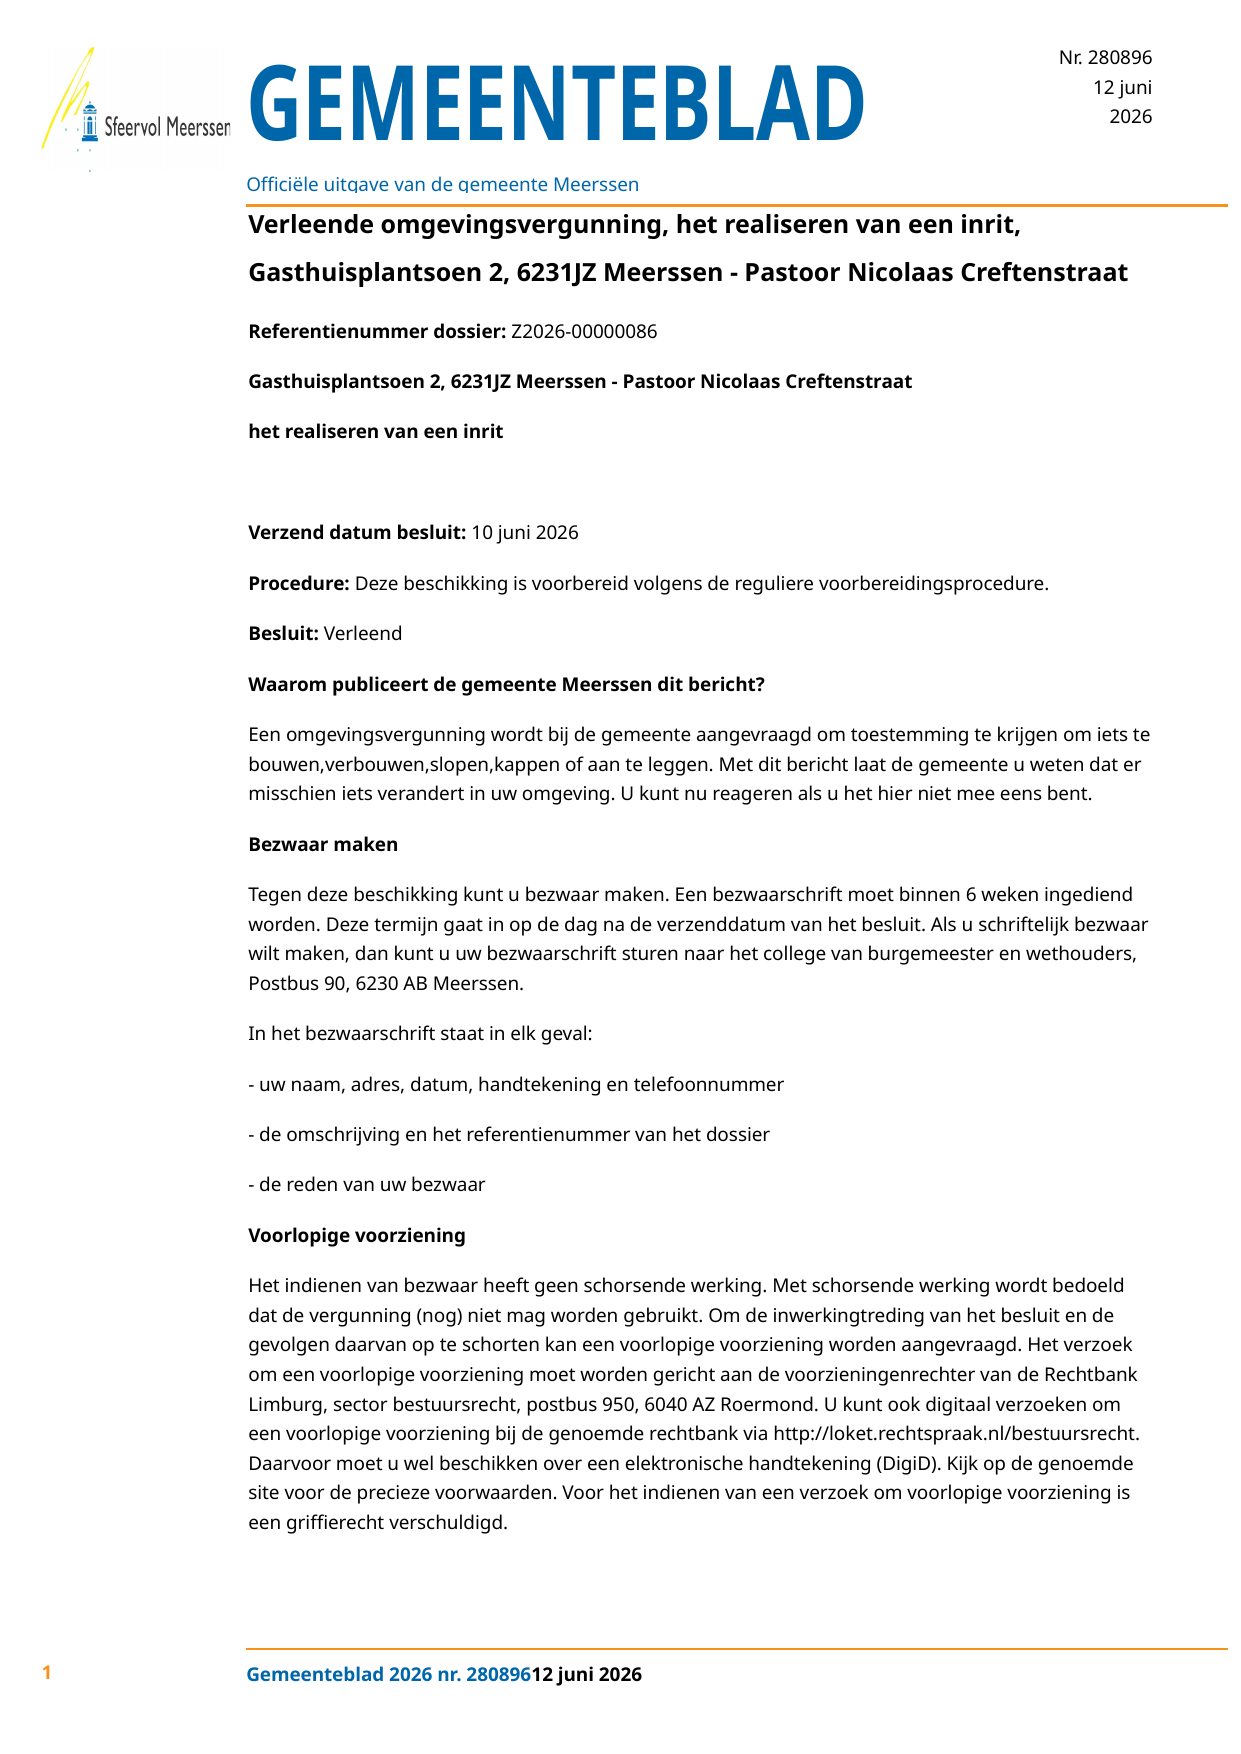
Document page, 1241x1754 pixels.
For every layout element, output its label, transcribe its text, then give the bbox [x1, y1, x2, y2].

text In het bezwaarschrift staat in elk geval: [248, 1020, 1152, 1046]
text Het indienen van bezwaar heeft geen schorsende werking. Met schorsende werking wordt bedoeld dat de vergunning (nog) niet mag worden gebruikt. Om de inwerkingtreding van het besluit en de gevolgen daarvan op te schorten kan een voorlopige voorziening worden aangevraagd. Het verzoek om een voorlopige voorziening moet worden gericht aan de voorzieningenrechter van de Rechtbank Limburg, sector bestuursrecht, postbus 950, 6040 AZ Roermond. U kunt ook digitaal verzoeken om een voorlopige voorziening bij de genoemde rechtbank via http://loket.rechtspraak.nl/bestuursrecht. Daarvoor moet u wel beschikken over een elektronische handtekening (DigiD). Kijk op de genoemde site voor de precieze voorwaarden. Voor het indienen van een verzoek om voorlopige voorziening is een griffierecht verschuldigd. [248, 1272, 1152, 1535]
text Besluit: Verleend [248, 620, 1152, 646]
text Voorlopige voorziening [248, 1222, 1152, 1248]
text Referentienummer dossier: Z2026-00000086 [248, 318, 1152, 344]
text Procedure: Deze beschikking is voorbereid volgens de reguliere voorbereidingsprocedure. [248, 570, 1152, 596]
text - de reden van uw bezwaar [248, 1172, 1152, 1197]
text Tegen deze beschikking kunt u bezwaar maken. Een bezwaarschrift moet binnen 6 weken ingediend worden. Deze termijn gaat in op de dag na de verzenddatum van het besluit. Als u schriftelijk bezwaar wilt maken, dan kunt u uw bezwaarschrift sturen naar het college van burgemeester en wethouders, Postbus 90, 6230 AB Meerssen. [248, 881, 1152, 996]
text Waarom publiceert de gemeente Meerssen dit bericht? [248, 671, 1152, 697]
text het realiseren van een inrit [248, 419, 1152, 444]
text Gasthuisplantsoen 2, 6231JZ Meerssen - Pastoor Nicolaas Creftenstraat [248, 368, 1152, 394]
text Bezwaar maken [248, 831, 1152, 857]
text Verzend datum besluit: 10 juni 2026 [248, 519, 1152, 545]
picture [41, 47, 231, 172]
text Verleende omgevingsvergunning, het realiseren van een inrit, Gasthuisplantsoen 2, 6231JZ Meerssen - Pastoor Nicolaas Creftenstraat [248, 207, 1152, 288]
text - uw naam, adres, datum, handtekening en telefoonnummer [248, 1071, 1152, 1097]
text Een omgevingsvergunning wordt bij de gemeente aangevraagd om toestemming te krijgen om iets te bouwen,verbouwen,slopen,kappen of aan te leggen. Met dit bericht laat de gemeente u weten dat er misschien iets verandert in uw omgeving. U kunt nu reageren als u het hier niet mee eens bent. [248, 721, 1152, 806]
text - de omschrijving en het referentienummer van het dossier [248, 1121, 1152, 1147]
